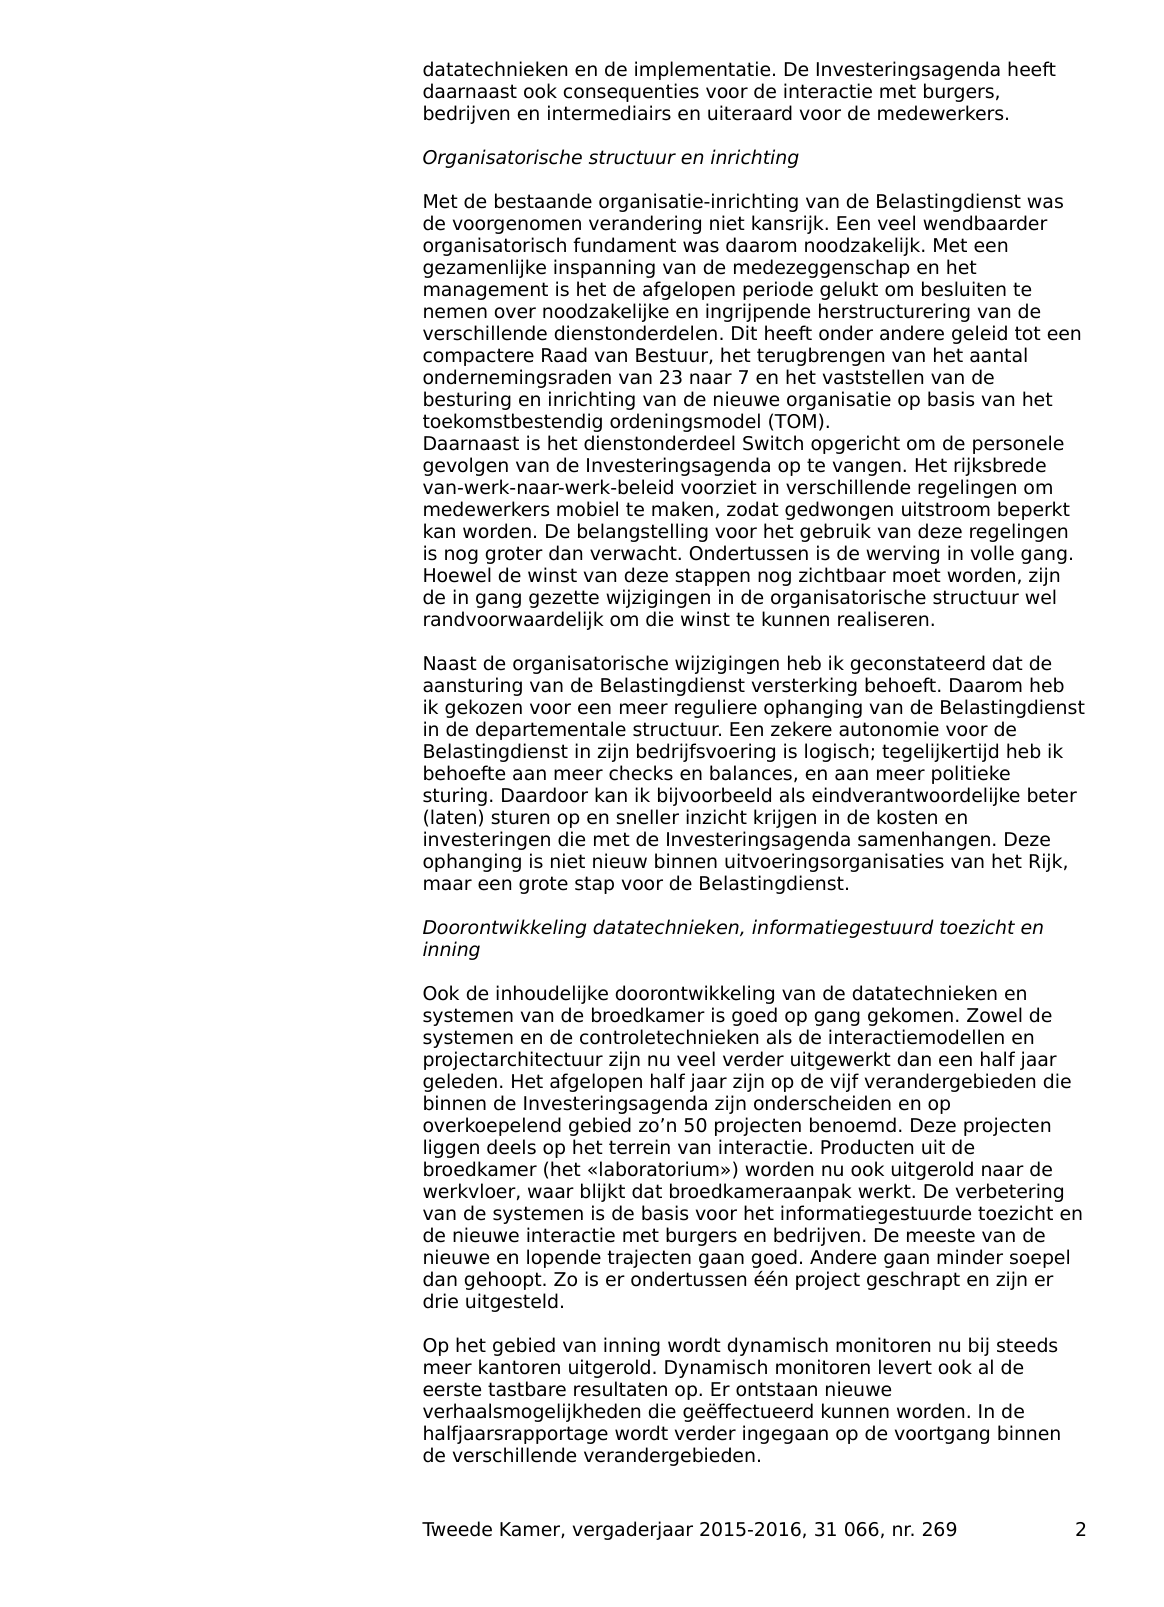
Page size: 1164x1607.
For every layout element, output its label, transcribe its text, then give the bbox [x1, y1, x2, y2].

text Hoewel de winst van deze stappen nog zichtbaar moet worden, zijn de in gang gezette wijzigingen in de organisatorische structuur wel randvoorwaardelijk om die winst te kunnen realiseren. [422, 565, 1087, 631]
text Ook de inhoudelijke doorontwikkeling van de datatechnieken en systemen van de broedkamer is goed op gang gekomen. Zowel de systemen en de controletechnieken als de interactiemodellen en projectarchitectuur zijn nu veel verder uitgewerkt dan een half jaar geleden. Het afgelopen half jaar zijn op de vijf verandergebieden die binnen de Investeringsagenda zijn onderscheiden en op overkoepelend gebied zo’n 50 projecten benoemd. Deze projecten liggen deels op het terrein van interactie. Producten uit de broedkamer (het «laboratorium») worden nu ook uitgerold naar de werkvloer, waar blijkt dat broedkameraanpak werkt. De verbetering van de systemen is de basis voor het informatiegestuurde toezicht en de nieuwe interactie met burgers en bedrijven. De meeste van de nieuwe en lopende trajecten gaan goed. Andere gaan minder soepel dan gehoopt. Zo is er ondertussen één project geschrapt en zijn er drie uitgesteld. [422, 983, 1087, 1313]
text Naast de organisatorische wijzigingen heb ik geconstateerd dat de aansturing van de Belastingdienst versterking behoeft. Daarom heb ik gekozen voor een meer reguliere ophanging van de Belastingdienst in de departementale structuur. Een zekere autonomie voor de Belastingdienst in zijn bedrijfsvoering is logisch; tegelijkertijd heb ik behoefte aan meer checks en balances, en aan meer politieke sturing. Daardoor kan ik bijvoorbeeld als eindverantwoordelijke beter (laten) sturen op en sneller inzicht krijgen in de kosten en investeringen die met de Investeringsagenda samenhangen. Deze ophanging is niet nieuw binnen uitvoeringsorganisaties van het Rijk, maar een grote stap voor de Belastingdienst. [422, 653, 1087, 895]
subtitle Doorontwikkeling datatechnieken, informatiegestuurd toezicht en inning [422, 917, 1087, 961]
text Met de bestaande organisatie-inrichting van de Belastingdienst was de voorgenomen verandering niet kansrijk. Een veel wendbaarder organisatorisch fundament was daarom noodzakelijk. Met een gezamenlijke inspanning van de medezeggenschap en het management is het de afgelopen periode gelukt om besluiten te nemen over noodzakelijke en ingrijpende herstructurering van de verschillende dienstonderdelen. Dit heeft onder andere geleid tot een compactere Raad van Bestuur, het terugbrengen van het aantal ondernemingsraden van 23 naar 7 en het vaststellen van de besturing en inrichting van de nieuwe organisatie op basis van het toekomstbestendig ordeningsmodel (TOM). [422, 191, 1087, 433]
text datatechnieken en de implementatie. De Investeringsagenda heeft daarnaast ook consequenties voor de interactie met burgers, bedrijven en intermediairs en uiteraard voor de medewerkers. [422, 59, 1087, 125]
text Daarnaast is het dienstonderdeel Switch opgericht om de personele gevolgen van de Investeringsagenda op te vangen. Het rijksbrede van-werk-naar-werk-beleid voorziet in verschillende regelingen om medewerkers mobiel te maken, zodat gedwongen uitstroom beperkt kan worden. De belangstelling voor het gebruik van deze regelingen is nog groter dan verwacht. Ondertussen is de werving in volle gang. [422, 433, 1087, 565]
subtitle Organisatorische structuur en inrichting [422, 147, 1087, 169]
text Op het gebied van inning wordt dynamisch monitoren nu bij steeds meer kantoren uitgerold. Dynamisch monitoren levert ook al de eerste tastbare resultaten op. Er ontstaan nieuwe verhaalsmogelijkheden die geëffectueerd kunnen worden. In de halfjaarsrapportage wordt verder ingegaan op de voortgang binnen de verschillende verandergebieden. [422, 1335, 1087, 1467]
